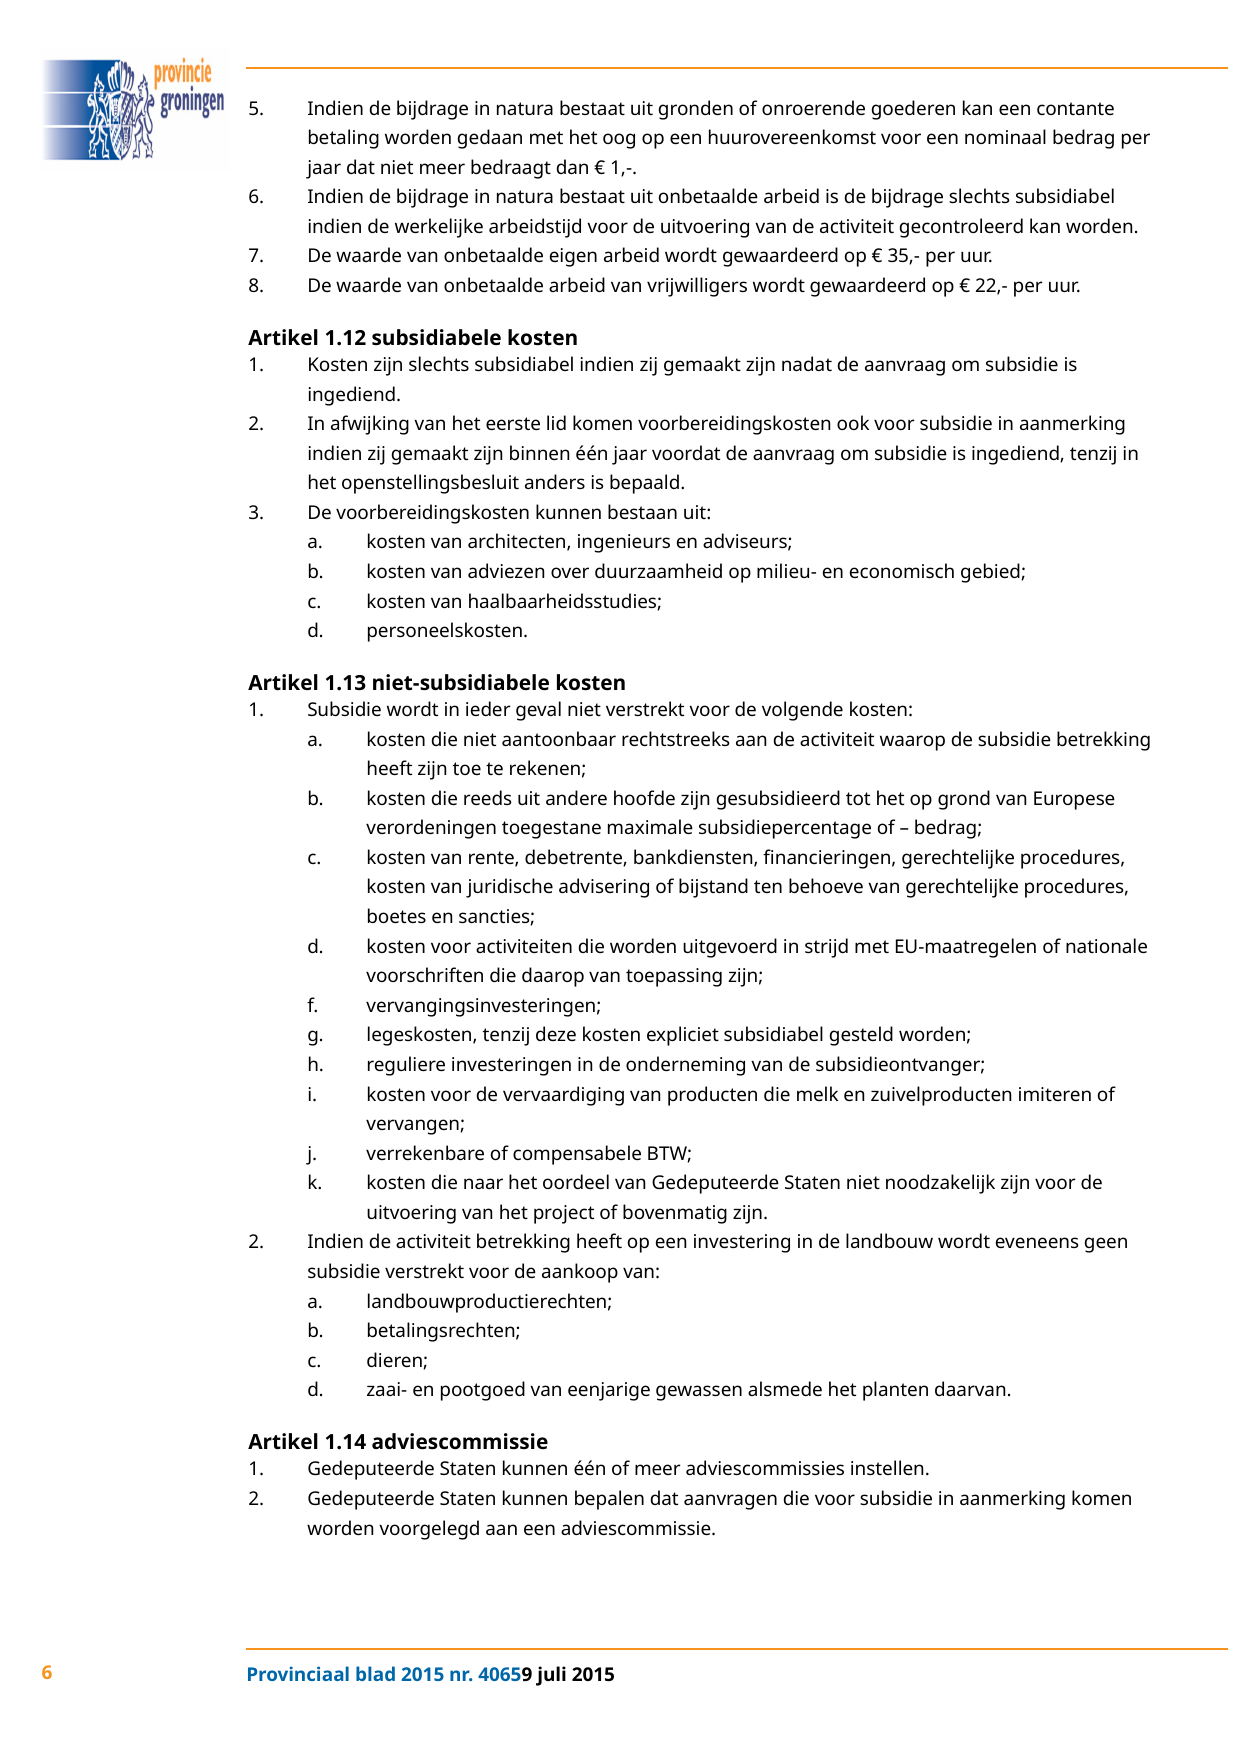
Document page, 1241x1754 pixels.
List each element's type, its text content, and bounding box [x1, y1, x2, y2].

list dieren; [307, 1347, 1152, 1373]
list kosten voor activiteiten die worden uitgevoerd in strijd met EU-maatregelen of nationale voorschriften die daarop van toepassing zijn; [307, 933, 1152, 988]
list Kosten zijn slechts subsidiabel indien zij gemaakt zijn nadat de aanvraag om subsidie is ingediend. [248, 351, 1152, 406]
list Indien de bijdrage in natura bestaat uit gronden of onroerende goederen kan een contante betaling worden gedaan met het oog op een huurovereenkomst voor een nominaal bedrag per jaar dat niet meer bedraagt dan € 1,-. [248, 95, 1152, 180]
text Artikel 1.13 niet-subsidiabele kosten [248, 668, 1152, 696]
list De waarde van onbetaalde arbeid van vrijwilligers wordt gewaardeerd op € 22,- per uur. [248, 272, 1152, 298]
list Gedeputeerde Staten kunnen één of meer adviescommissies instellen. [248, 1456, 1152, 1481]
list vervangingsinvesteringen; [307, 992, 1152, 1018]
list landbouwproductierechten; [307, 1288, 1152, 1314]
list legeskosten, tenzij deze kosten expliciet subsidiabel gesteld worden; [307, 1022, 1152, 1047]
list verrekenbare of compensabele BTW; [307, 1140, 1152, 1166]
list Subsidie wordt in ieder geval niet verstrekt voor de volgende kosten: [248, 696, 1152, 722]
list Gedeputeerde Staten kunnen bepalen dat aanvragen die voor subsidie in aanmerking komen worden voorgelegd aan een adviescommissie. [248, 1485, 1152, 1540]
text Artikel 1.12 subsidiabele kosten [248, 323, 1152, 351]
list kosten van adviezen over duurzaamheid op milieu- en economisch gebied; [307, 558, 1152, 584]
picture [41, 47, 231, 172]
list kosten die reeds uit andere hoofde zijn gesubsidieerd tot het op grond van Europese verordeningen toegestane maximale subsidiepercentage of – bedrag; [307, 785, 1152, 840]
list De voorbereidingskosten kunnen bestaan uit: [248, 499, 1152, 525]
list kosten voor de vervaardiging van producten die melk en zuivelproducten imiteren of vervangen; [307, 1081, 1152, 1136]
list personeelskosten. [307, 617, 1152, 643]
text Artikel 1.14 adviescommissie [248, 1427, 1152, 1456]
list reguliere investeringen in de onderneming van de subsidieontvanger; [307, 1051, 1152, 1077]
list betalingsrechten; [307, 1317, 1152, 1343]
list Indien de bijdrage in natura bestaat uit onbetaalde arbeid is de bijdrage slechts subsidiabel indien de werkelijke arbeidstijd voor de uitvoering van de activiteit gecontroleerd kan worden. [248, 183, 1152, 239]
list kosten van architecten, ingenieurs en adviseurs; [307, 529, 1152, 554]
list De waarde van onbetaalde eigen arbeid wordt gewaardeerd op € 35,- per uur. [248, 243, 1152, 268]
list Indien de activiteit betrekking heeft op een investering in de landbouw wordt eveneens geen subsidie verstrekt voor de aankoop van: [248, 1229, 1152, 1284]
list kosten van haalbaarheidsstudies; [307, 588, 1152, 613]
list zaai- en pootgoed van eenjarige gewassen alsmede het planten daarvan. [307, 1377, 1152, 1402]
list kosten die naar het oordeel van Gedeputeerde Staten niet noodzakelijk zijn voor de uitvoering van het project of bovenmatig zijn. [307, 1169, 1152, 1225]
list kosten van rente, debetrente, bankdiensten, financieringen, gerechtelijke procedures, kosten van juridische advisering of bijstand ten behoeve van gerechtelijke procedures, boetes en sancties; [307, 844, 1152, 929]
list kosten die niet aantoonbaar rechtstreeks aan de activiteit waarop de subsidie betrekking heeft zijn toe te rekenen; [307, 726, 1152, 781]
list In afwijking van het eerste lid komen voorbereidingskosten ook voor subsidie in aanmerking indien zij gemaakt zijn binnen één jaar voordat de aanvraag om subsidie is ingediend, tenzij in het openstellingsbesluit anders is bepaald. [248, 410, 1152, 495]
